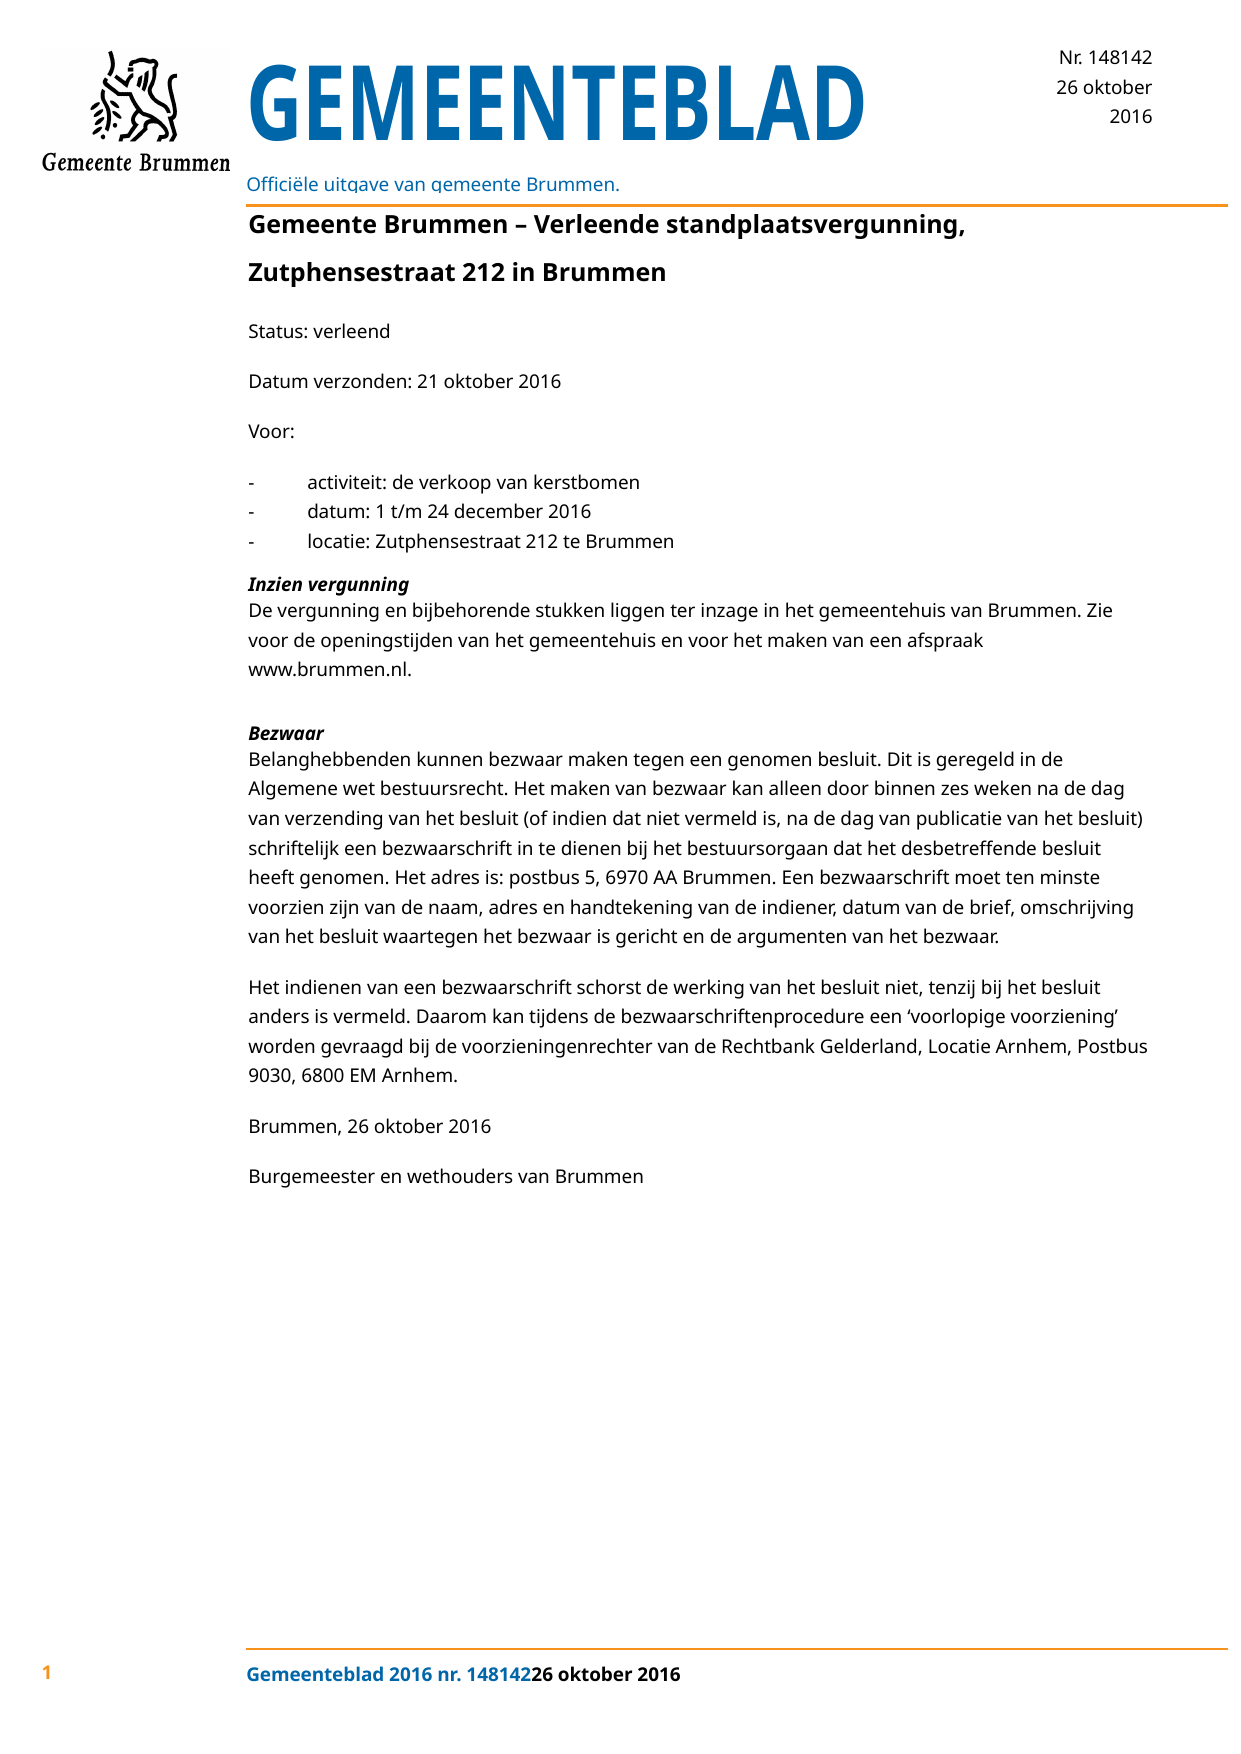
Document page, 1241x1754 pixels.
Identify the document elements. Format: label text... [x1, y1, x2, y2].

text Inzien vergunning [248, 571, 1152, 597]
list activiteit: de verkoop van kerstbomen [248, 469, 1152, 495]
text Voor: [248, 419, 1152, 444]
list locatie: Zutphensestraat 212 te Brummen [248, 528, 1152, 554]
text Belanghebbenden kunnen bezwaar maken tegen een genomen besluit. Dit is geregeld in de Algemene wet bestuursrecht. Het maken van bezwaar kan alleen door binnen zes weken na de dag van verzending van het besluit (of indien dat niet vermeld is, na de dag van publicatie van het besluit) schriftelijk een bezwaarschrift in te dienen bij het bestuursorgaan dat het desbetreffende besluit heeft genomen. Het adres is: postbus 5, 6970 AA Brummen. Een bezwaarschrift moet ten minste voorzien zijn van de naam, adres en handtekening van de indiener, datum van de brief, omschrijving van het besluit waartegen het bezwaar is gericht en de argumenten van het bezwaar. [248, 746, 1152, 949]
text Status: verleend [248, 318, 1152, 344]
text Brummen, 26 oktober 2016 [248, 1113, 1152, 1139]
text Het indienen van een bezwaarschrift schorst de werking van het besluit niet, tenzij bij het besluit anders is vermeld. Daarom kan tijdens de bezwaarschriftenprocedure een ‘voorlopige voorziening’ worden gevraagd bij de voorzieningenrechter van de Rechtbank Gelderland, Locatie Arnhem, Postbus 9030, 6800 EM Arnhem. [248, 974, 1152, 1088]
text Gemeente Brummen – Verleende standplaatsvergunning, Zutphensestraat 212 in Brummen [248, 207, 1152, 288]
picture [41, 47, 231, 172]
text Bezwaar [248, 720, 1152, 746]
text Datum verzonden: 21 oktober 2016 [248, 368, 1152, 394]
text Burgemeester en wethouders van Brummen [248, 1163, 1152, 1189]
text De vergunning en bijbehorende stukken liggen ter inzage in het gemeentehuis van Brummen. Zie voor de openingstijden van het gemeentehuis en voor het maken van een afspraak www.brummen.nl. [248, 597, 1152, 682]
list datum: 1 t/m 24 december 2016 [248, 499, 1152, 524]
